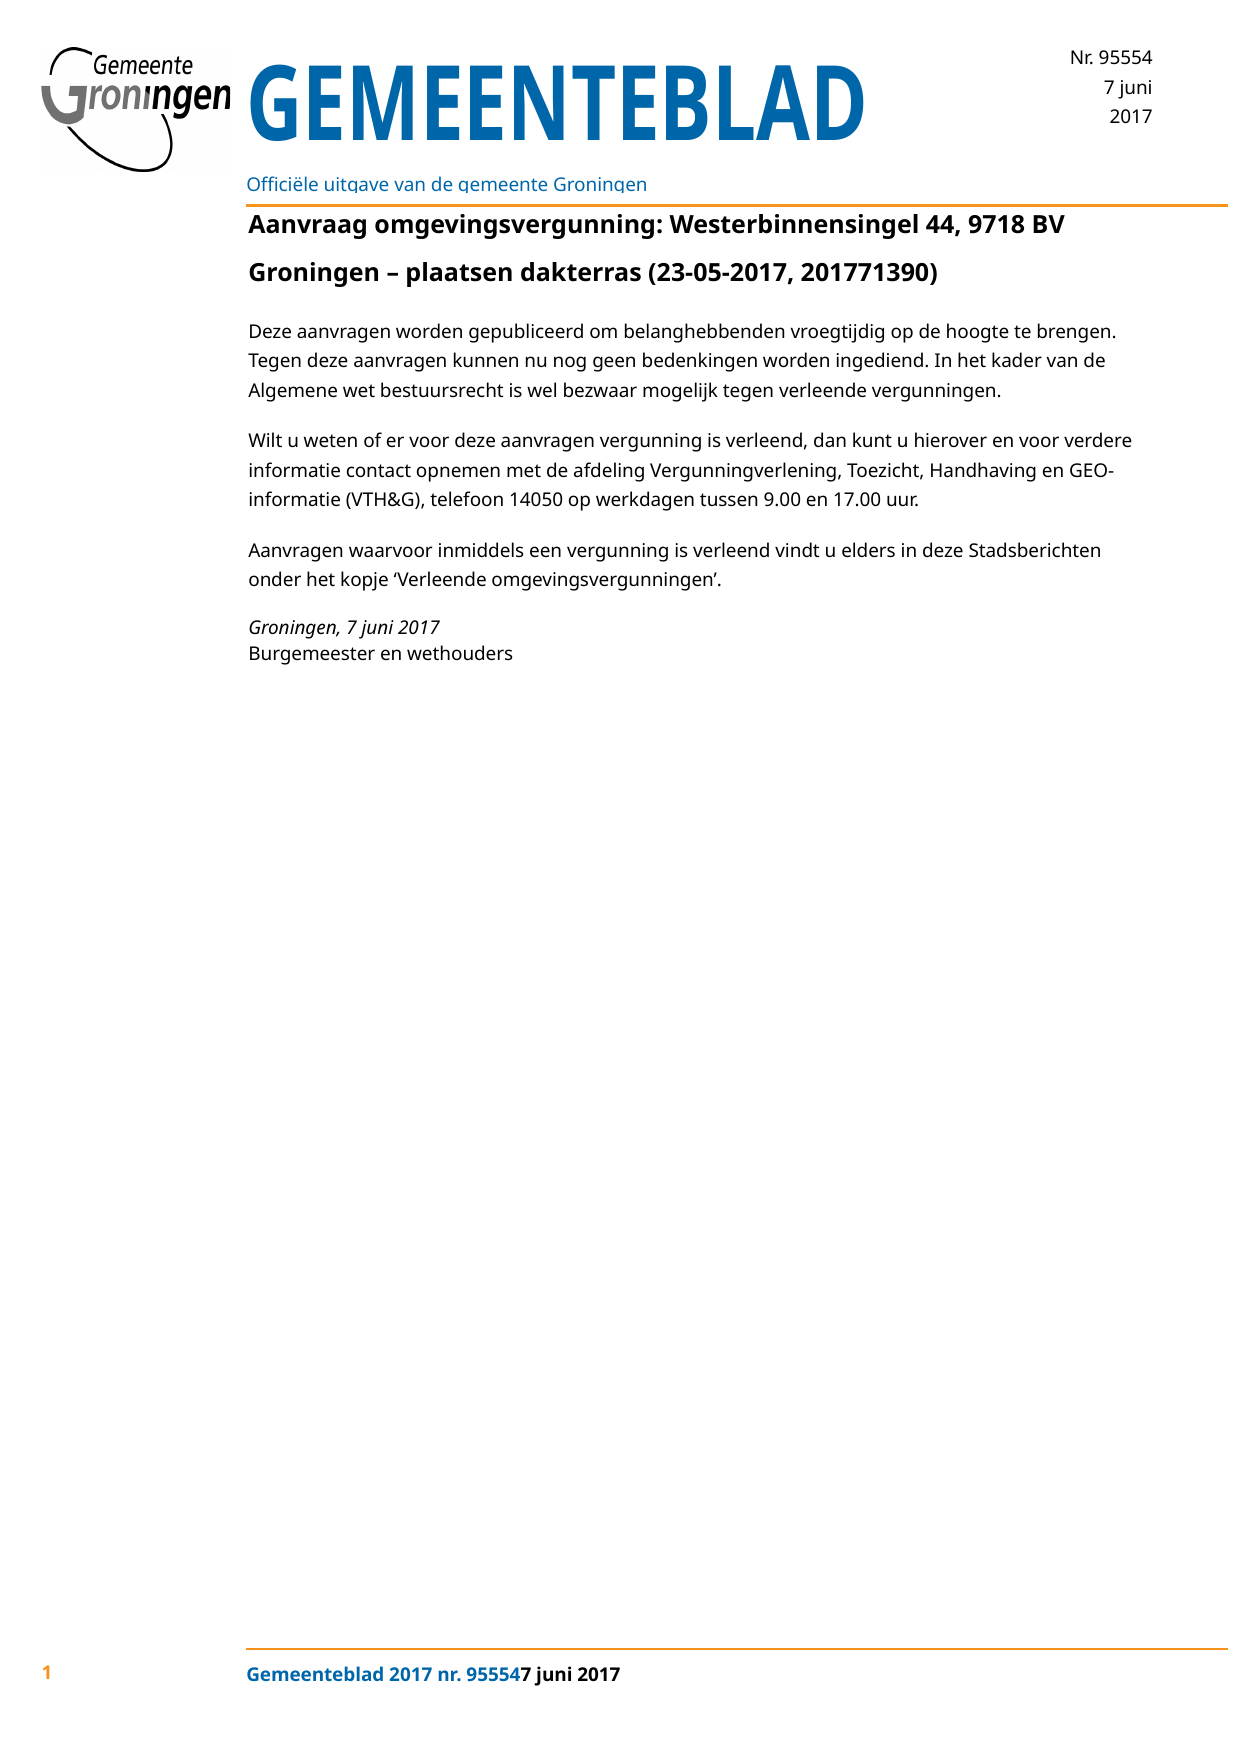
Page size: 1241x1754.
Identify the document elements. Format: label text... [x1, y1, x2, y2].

text Burgemeester en wethouders [248, 640, 1152, 666]
picture [41, 47, 231, 172]
text Aanvragen waarvoor inmiddels een vergunning is verleend vindt u elders in deze Stadsberichten onder het kopje ‘Verleende omgevingsvergunningen’. [248, 537, 1152, 592]
text Groningen, 7 juni 2017 [248, 614, 1152, 640]
text Wilt u weten of er voor deze aanvragen vergunning is verleend, dan kunt u hierover en voor verdere informatie contact opnemen met de afdeling Vergunningverlening, Toezicht, Handhaving en GEO-informatie (VTH&G), telefoon 14050 op werkdagen tussen 9.00 en 17.00 uur. [248, 427, 1152, 512]
text Deze aanvragen worden gepubliceerd om belanghebbenden vroegtijdig op de hoogte te brengen. Tegen deze aanvragen kunnen nu nog geen bedenkingen worden ingediend. In het kader van de Algemene wet bestuursrecht is wel bezwaar mogelijk tegen verleende vergunningen. [248, 318, 1152, 403]
text Aanvraag omgevingsvergunning: Westerbinnensingel 44, 9718 BV Groningen – plaatsen dakterras (23-05-2017, 201771390) [248, 207, 1152, 288]
